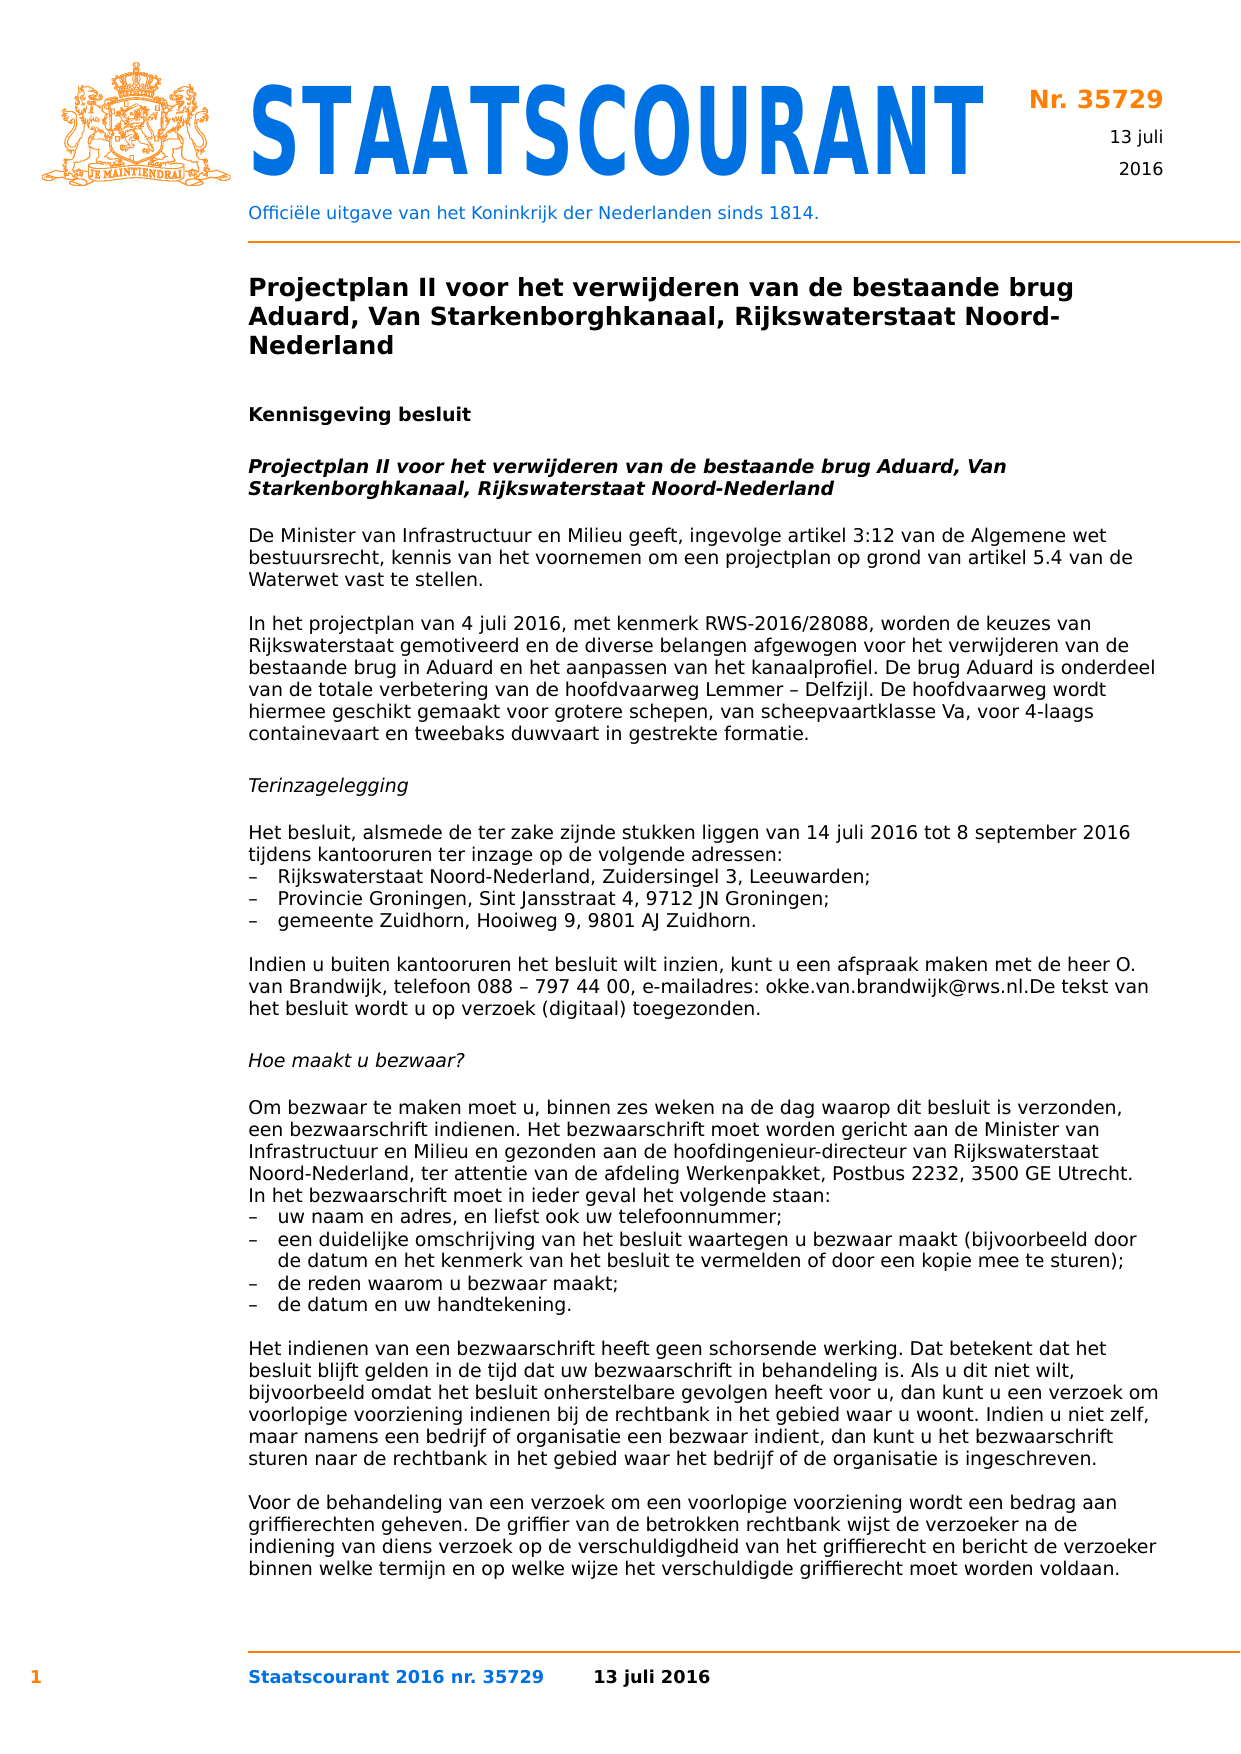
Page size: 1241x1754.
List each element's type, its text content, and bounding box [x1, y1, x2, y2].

text Het indienen van een bezwaarschrift heeft geen schorsende werking. Dat betekent dat het besluit blijft gelden in de tijd dat uw bezwaarschrift in behandeling is. Als u dit niet wilt, bijvoorbeeld omdat het besluit onherstel­bare gevolgen heeft voor u, dan kunt u een verzoek om voorlopige voorziening indienen bij de rechtbank in het gebied waar u woont. Indien u niet zelf, maar namens een bedrijf of organisatie een bezwaar indient, dan kunt u het bezwaarschrift sturen naar de rechtbank in het gebied waar het bedrijf of de organisatie is ingeschreven. [248, 1338, 1163, 1470]
picture [41, 62, 231, 186]
table_cell Officiële uitgave van het Koninkrijk der Nederlanden sinds 1814. [248, 203, 1240, 241]
text – de datum en uw handtekening. [248, 1294, 1163, 1316]
table_cell 2016 [998, 153, 1240, 203]
text In het projectplan van 4 juli 2016, met kenmerk RWS-2016/28088, worden de keuzes van Rijkswaterstaat gemotiveerd en de diverse belangen afgewogen voor het verwijderen van de bestaande brug in Aduard en het aanpassen van het kanaalprofiel. De brug Aduard is onderdeel van de totale verbetering van de hoofdvaarweg Lemmer – Delfzijl. De hoofdvaarweg wordt hiermee geschikt gemaakt voor grotere schepen, van scheepvaartklasse Va, voor 4-laags containevaart en tweebaks duwvaart in gestrekte formatie. [248, 613, 1163, 745]
subtitle Hoe maakt u bezwaar? [248, 1049, 1163, 1072]
subtitle Projectplan II voor het verwijderen van de bestaande brug Aduard, Van Starkenborghkanaal, Rijkswaterstaat Noord-Nederland [248, 273, 1163, 361]
text – gemeente Zuidhorn, Hooiweg 9, 9801 AJ Zuidhorn. [248, 910, 1163, 932]
subtitle Terinzagelegging [248, 775, 1163, 797]
table_header STAATSCOURANT [248, 62, 998, 203]
text Voor de behandeling van een verzoek om een voorlopige voorziening wordt een bedrag aan griffierechten geheven. De griffier van de betrokken rechtbank wijst de verzoeker na de indiening van diens verzoek op de verschuldigdheid van het griffierecht en bericht de verzoeker binnen welke termijn en op welke wijze het verschuldigde griffierecht moet worden voldaan. [248, 1492, 1163, 1580]
text De Minister van Infrastructuur en Milieu geeft, ingevolge artikel 3:12 van de Algemene wet bestuursrecht, kennis van het voornemen om een projectplan op grond van artikel 5.4 van de Waterwet vast te stellen. [248, 525, 1163, 591]
text – de reden waarom u bezwaar maakt; [248, 1272, 1163, 1294]
subtitle Kennisgeving besluit [248, 404, 1163, 426]
table_header Nr. 35729 [998, 62, 1240, 121]
text – Rijkswaterstaat Noord-Nederland, Zuidersingel 3, Leeuwarden; [248, 866, 1163, 888]
text – Provincie Groningen, Sint Jansstraat 4, 9712 JN Groningen; [248, 888, 1163, 910]
text Om bezwaar te maken moet u, binnen zes weken na de dag waarop dit besluit is verzonden, een bezwaarschrift indienen. Het bezwaarschrift moet worden gericht aan de Minister van Infrastructuur en Milieu en gezonden aan de hoofdingenieur-directeur van Rijkswaterstaat Noord-Nederland, ter attentie van de afdeling Werkenpakket, Postbus 2232, 3500 GE Utrecht. [248, 1097, 1163, 1184]
table_cell 13 juli [998, 121, 1240, 153]
text – uw naam en adres, en liefst ook uw telefoonnummer; [248, 1206, 1163, 1228]
text Indien u buiten kantooruren het besluit wilt inzien, kunt u een afspraak maken met de heer O. van Brandwijk, telefoon 088 – 797 44 00, e-mailadres: okke.van.brandwijk@rws.nl.De tekst van het besluit wordt u op verzoek (digitaal) toegezonden. [248, 954, 1163, 1019]
text – een duidelijke omschrijving van het besluit waartegen u bezwaar maakt (bijvoorbeeld door de datum en het kenmerk van het besluit te vermelden of door een kopie mee te sturen); [248, 1228, 1163, 1272]
text Het besluit, alsmede de ter zake zijnde stukken liggen van 14 juli 2016 tot 8 september 2016 tijdens kantooruren ter inzage op de volgende adressen: [248, 822, 1163, 866]
subtitle Projectplan II voor het verwijderen van de bestaande brug Aduard, Van Starkenborghkanaal, Rijkswaterstaat Noord-Nederland [248, 456, 1163, 500]
table_header [25, 62, 248, 241]
text In het bezwaarschrift moet in ieder geval het volgende staan: [248, 1184, 1163, 1206]
